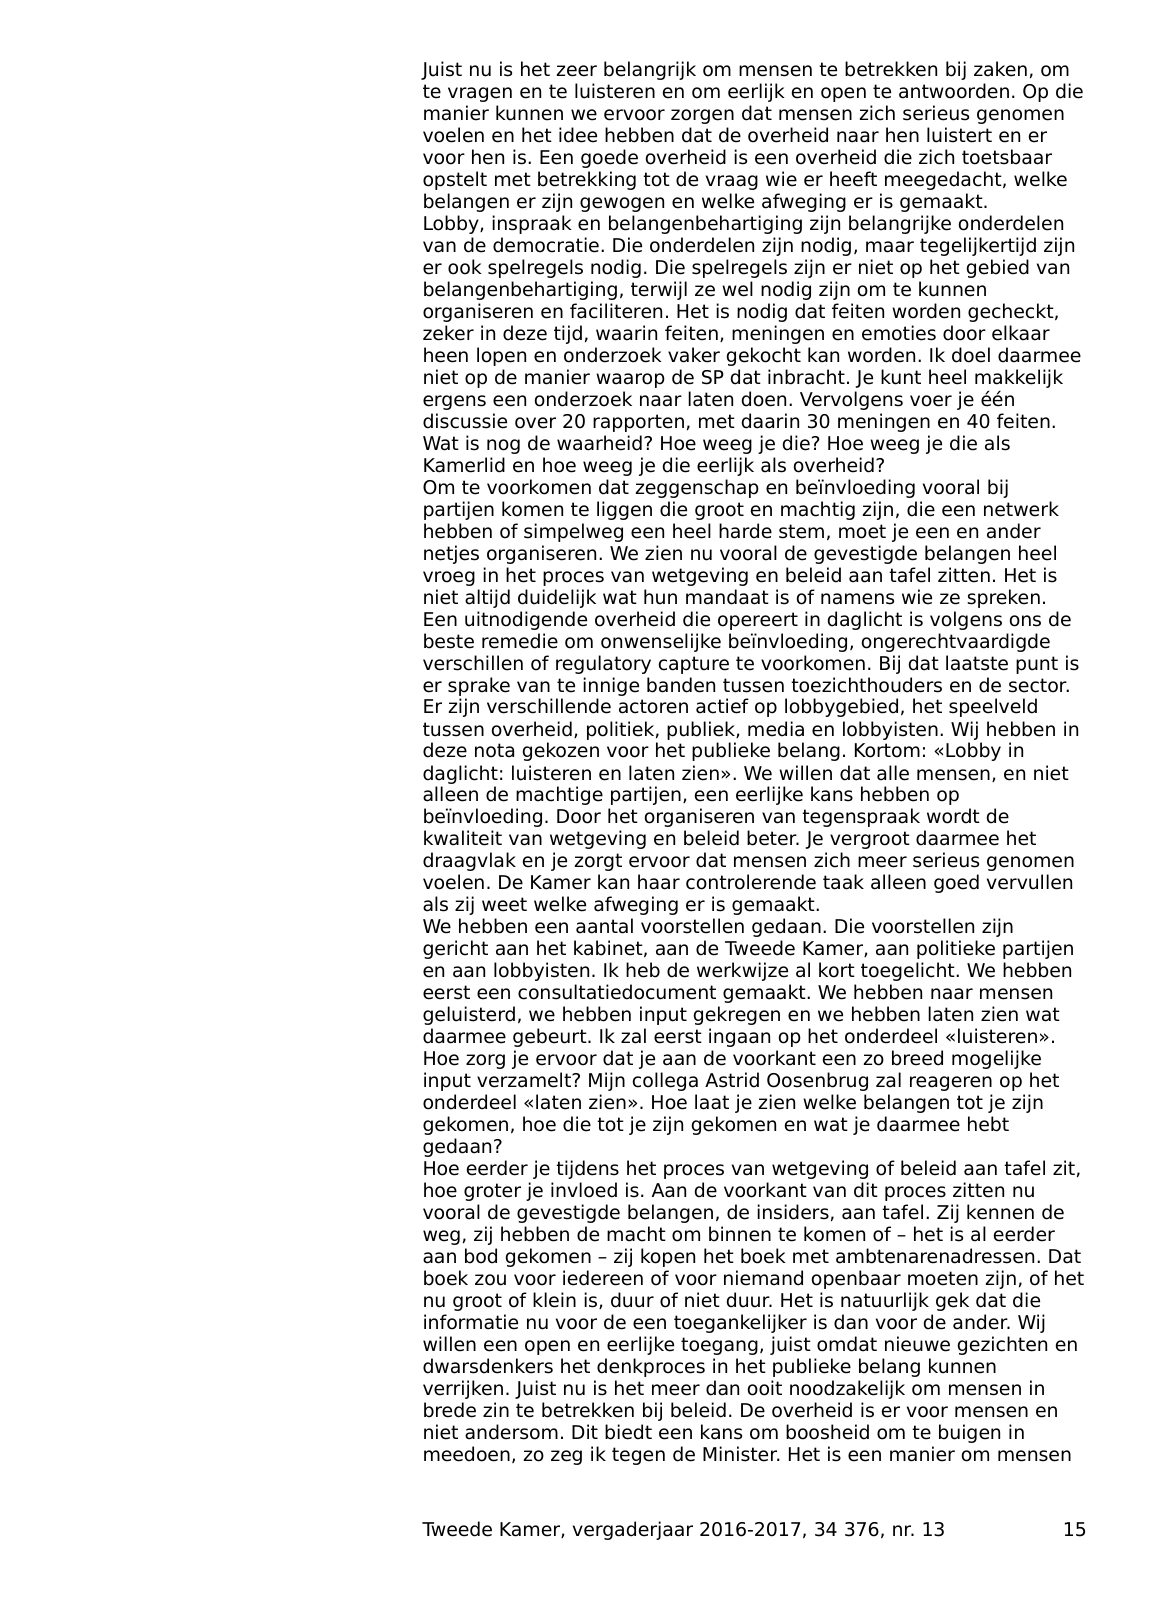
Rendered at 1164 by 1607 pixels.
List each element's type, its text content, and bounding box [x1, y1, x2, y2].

text Hoe eerder je tijdens het proces van wetgeving of beleid aan tafel zit, hoe groter je invloed is. Aan de voorkant van dit proces zitten nu vooral de gevestigde belangen, de insiders, aan tafel. Zij kennen de weg, zij hebben de macht om binnen te komen of – het is al eerder aan bod gekomen – zij kopen het boek met ambtenarenadressen. Dat boek zou voor iedereen of voor niemand openbaar moeten zijn, of het nu groot of klein is, duur of niet duur. Het is natuurlijk gek dat die informatie nu voor de een toegankelijker is dan voor de ander. Wij willen een open en eerlijke toegang, juist omdat nieuwe gezichten en dwarsdenkers het denkproces in het publieke belang kunnen verrijken. Juist nu is het meer dan ooit noodzakelijk om mensen in brede zin te betrekken bij beleid. De overheid is er voor mensen en niet andersom. Dit biedt een kans om boosheid om te buigen in meedoen, zo zeg ik tegen de Minister. Het is een manier om mensen [422, 1158, 1087, 1466]
text Lobby, inspraak en belangenbehartiging zijn belangrijke onderdelen van de democratie. Die onderdelen zijn nodig, maar tegelijkertijd zijn er ook spelregels nodig. Die spelregels zijn er niet op het gebied van belangenbehartiging, terwijl ze wel nodig zijn om te kunnen organiseren en faciliteren. Het is nodig dat feiten worden gecheckt, zeker in deze tijd, waarin feiten, meningen en emoties door elkaar heen lopen en onderzoek vaker gekocht kan worden. Ik doel daarmee niet op de manier waarop de SP dat inbracht. Je kunt heel makkelijk ergens een onderzoek naar laten doen. Vervolgens voer je één discussie over 20 rapporten, met daarin 30 meningen en 40 feiten. Wat is nog de waarheid? Hoe weeg je die? Hoe weeg je die als Kamerlid en hoe weeg je die eerlijk als overheid? [422, 213, 1087, 477]
text Om te voorkomen dat zeggenschap en beïnvloeding vooral bij partijen komen te liggen die groot en machtig zijn, die een netwerk hebben of simpelweg een heel harde stem, moet je een en ander netjes organiseren. We zien nu vooral de gevestigde belangen heel vroeg in het proces van wetgeving en beleid aan tafel zitten. Het is niet altijd duidelijk wat hun mandaat is of namens wie ze spreken. Een uitnodigende overheid die opereert in daglicht is volgens ons de beste remedie om onwenselijke beïnvloeding, ongerechtvaardigde verschillen of regulatory capture te voorkomen. Bij dat laatste punt is er sprake van te innige banden tussen toezichthouders en de sector. [422, 477, 1087, 696]
text We hebben een aantal voorstellen gedaan. Die voorstellen zijn gericht aan het kabinet, aan de Tweede Kamer, aan politieke partijen en aan lobbyisten. Ik heb de werkwijze al kort toegelicht. We hebben eerst een consultatiedocument gemaakt. We hebben naar mensen geluisterd, we hebben input gekregen en we hebben laten zien wat daarmee gebeurt. Ik zal eerst ingaan op het onderdeel «luisteren». Hoe zorg je ervoor dat je aan de voorkant een zo breed mogelijke input verzamelt? Mijn collega Astrid Oosenbrug zal reageren op het onderdeel «laten zien». Hoe laat je zien welke belangen tot je zijn gekomen, hoe die tot je zijn gekomen en wat je daarmee hebt gedaan? [422, 916, 1087, 1158]
text Er zijn verschillende actoren actief op lobbygebied, het speelveld tussen overheid, politiek, publiek, media en lobbyisten. Wij hebben in deze nota gekozen voor het publieke belang. Kortom: «Lobby in daglicht: luisteren en laten zien». We willen dat alle mensen, en niet alleen de machtige partijen, een eerlijke kans hebben op beïnvloeding. Door het organiseren van tegenspraak wordt de kwaliteit van wetgeving en beleid beter. Je vergroot daarmee het draagvlak en je zorgt ervoor dat mensen zich meer serieus genomen voelen. De Kamer kan haar controlerende taak alleen goed vervullen als zij weet welke afweging er is gemaakt. [422, 696, 1087, 916]
text Juist nu is het zeer belangrijk om mensen te betrekken bij zaken, om te vragen en te luisteren en om eerlijk en open te antwoorden. Op die manier kunnen we ervoor zorgen dat mensen zich serieus genomen voelen en het idee hebben dat de overheid naar hen luistert en er voor hen is. Een goede overheid is een overheid die zich toetsbaar opstelt met betrekking tot de vraag wie er heeft meegedacht, welke belangen er zijn gewogen en welke afweging er is gemaakt. [422, 59, 1087, 213]
